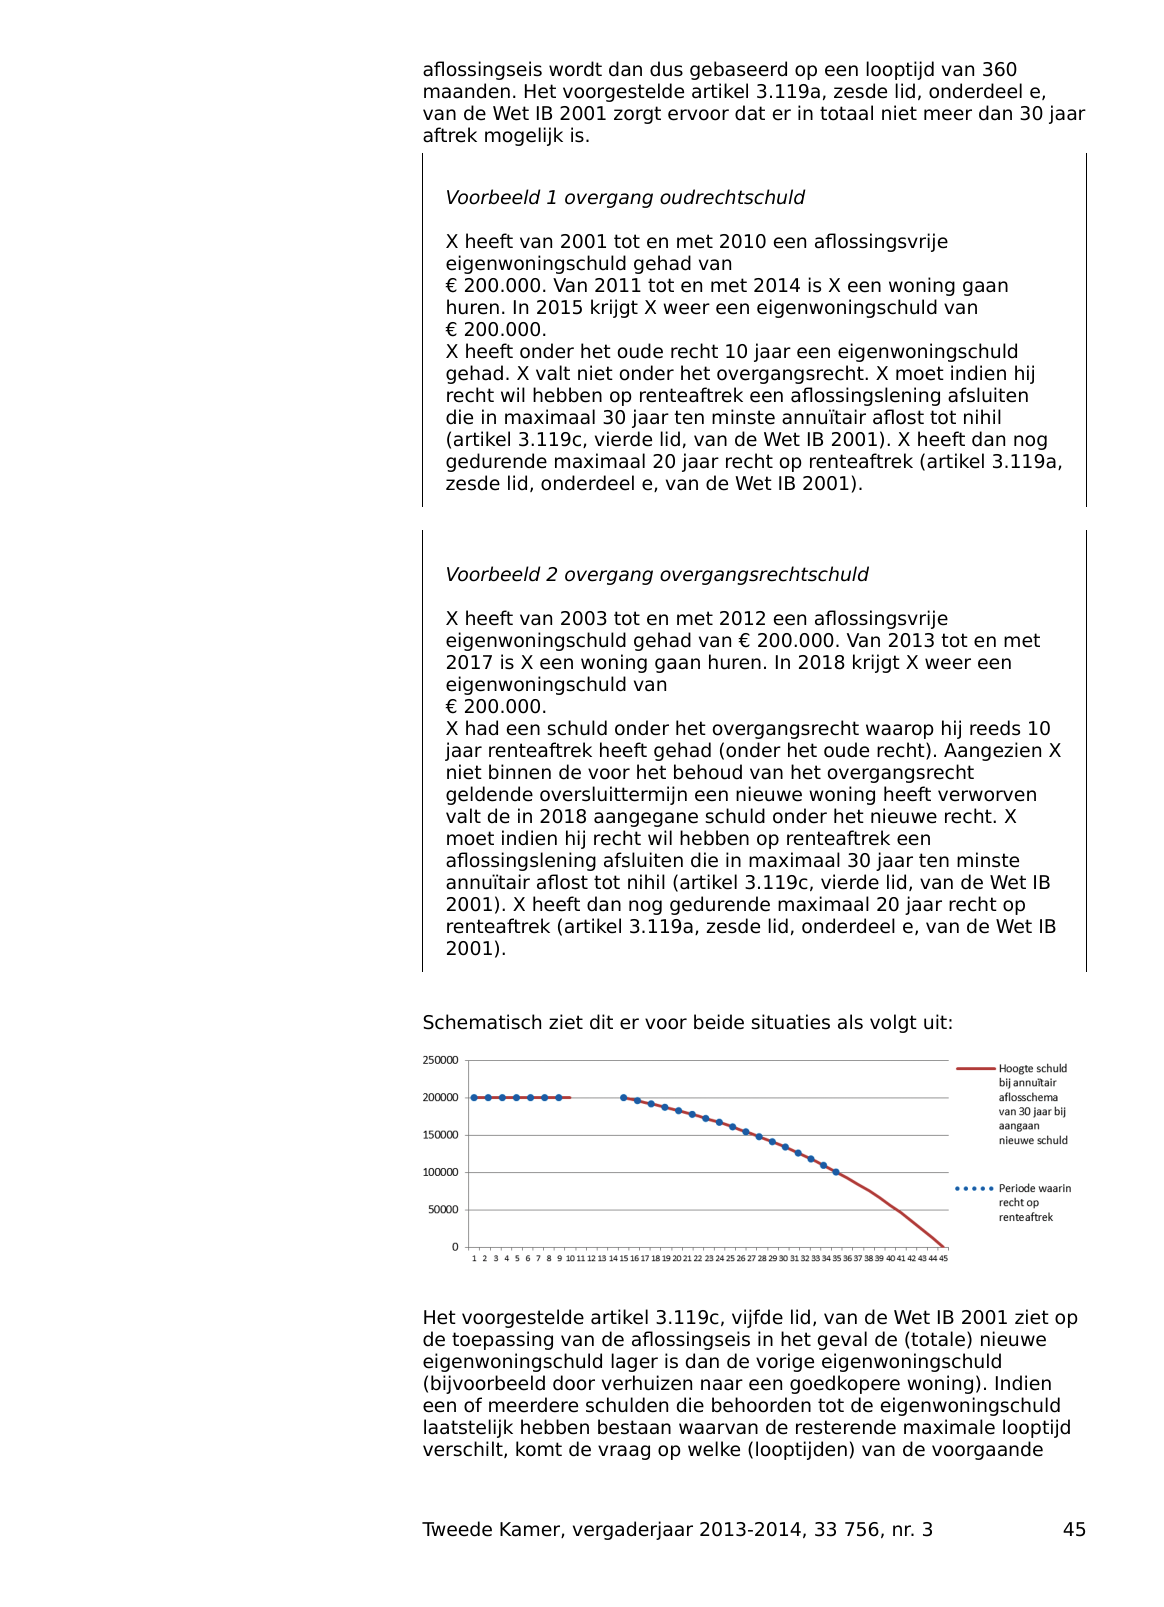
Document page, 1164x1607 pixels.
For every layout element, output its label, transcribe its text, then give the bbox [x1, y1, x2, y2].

table_header Voorbeeld 2 overgang overgangsrechtschuld X heeft van 2003 tot en met 2012 een aflossingsvrije eigenwoningschuld gehad van € 200.000. Van 2013 tot en met 2017 is X een woning gaan huren. In 2018 krijgt X weer een eigenwoningschuld van € 200.000. X had een schuld onder het overgangsrecht waarop hij reeds 10 jaar renteaftrek heeft gehad (onder het oude recht). Aangezien X niet binnen de voor het behoud van het overgangsrecht geldende oversluittermijn een nieuwe woning heeft verworven valt de in 2018 aangegane schuld onder het nieuwe recht. X moet indien hij recht wil hebben op renteaftrek een aflossingslening afsluiten die in maximaal 30 jaar ten minste annuïtair aflost tot nihil (artikel 3.119c, vierde lid, van de Wet IB 2001). X heeft dan nog gedurende maximaal 20 jaar recht op renteaftrek (artikel 3.119a, zesde lid, onderdeel e, van de Wet IB 2001). [423, 530, 1086, 972]
text Het voorgestelde artikel 3.119c, vijfde lid, van de Wet IB 2001 ziet op de toepassing van de aflossingseis in het geval de (totale) nieuwe eigenwoningschuld lager is dan de vorige eigenwoningschuld (bijvoorbeeld door verhuizen naar een goedkopere woning). Indien een of meerdere schulden die behoorden tot de eigenwoningschuld laatstelijk hebben bestaan waarvan de resterende maximale looptijd verschilt, komt de vraag op welke (looptijden) van de voorgaande [422, 1307, 1087, 1461]
text Schematisch ziet dit er voor beide situaties als volgt uit: [422, 1012, 1087, 1034]
picture [422, 1055, 1072, 1263]
text aflossingseis wordt dan dus gebaseerd op een looptijd van 360 maanden. Het voorgestelde artikel 3.119a, zesde lid, onderdeel e, van de Wet IB 2001 zorgt ervoor dat er in totaal niet meer dan 30 jaar aftrek mogelijk is. [422, 59, 1087, 147]
table_header Voorbeeld 1 overgang oudrechtschuld X heeft van 2001 tot en met 2010 een aflossingsvrije eigenwoningschuld gehad van € 200.000. Van 2011 tot en met 2014 is X een woning gaan huren. In 2015 krijgt X weer een eigenwoningschuld van € 200.000. X heeft onder het oude recht 10 jaar een eigenwoningschuld gehad. X valt niet onder het overgangsrecht. X moet indien hij recht wil hebben op renteaftrek een aflossingslening afsluiten die in maximaal 30 jaar ten minste annuïtair aflost tot nihil (artikel 3.119c, vierde lid, van de Wet IB 2001). X heeft dan nog gedurende maximaal 20 jaar recht op renteaftrek (artikel 3.119a, zesde lid, onderdeel e, van de Wet IB 2001). [423, 153, 1086, 507]
